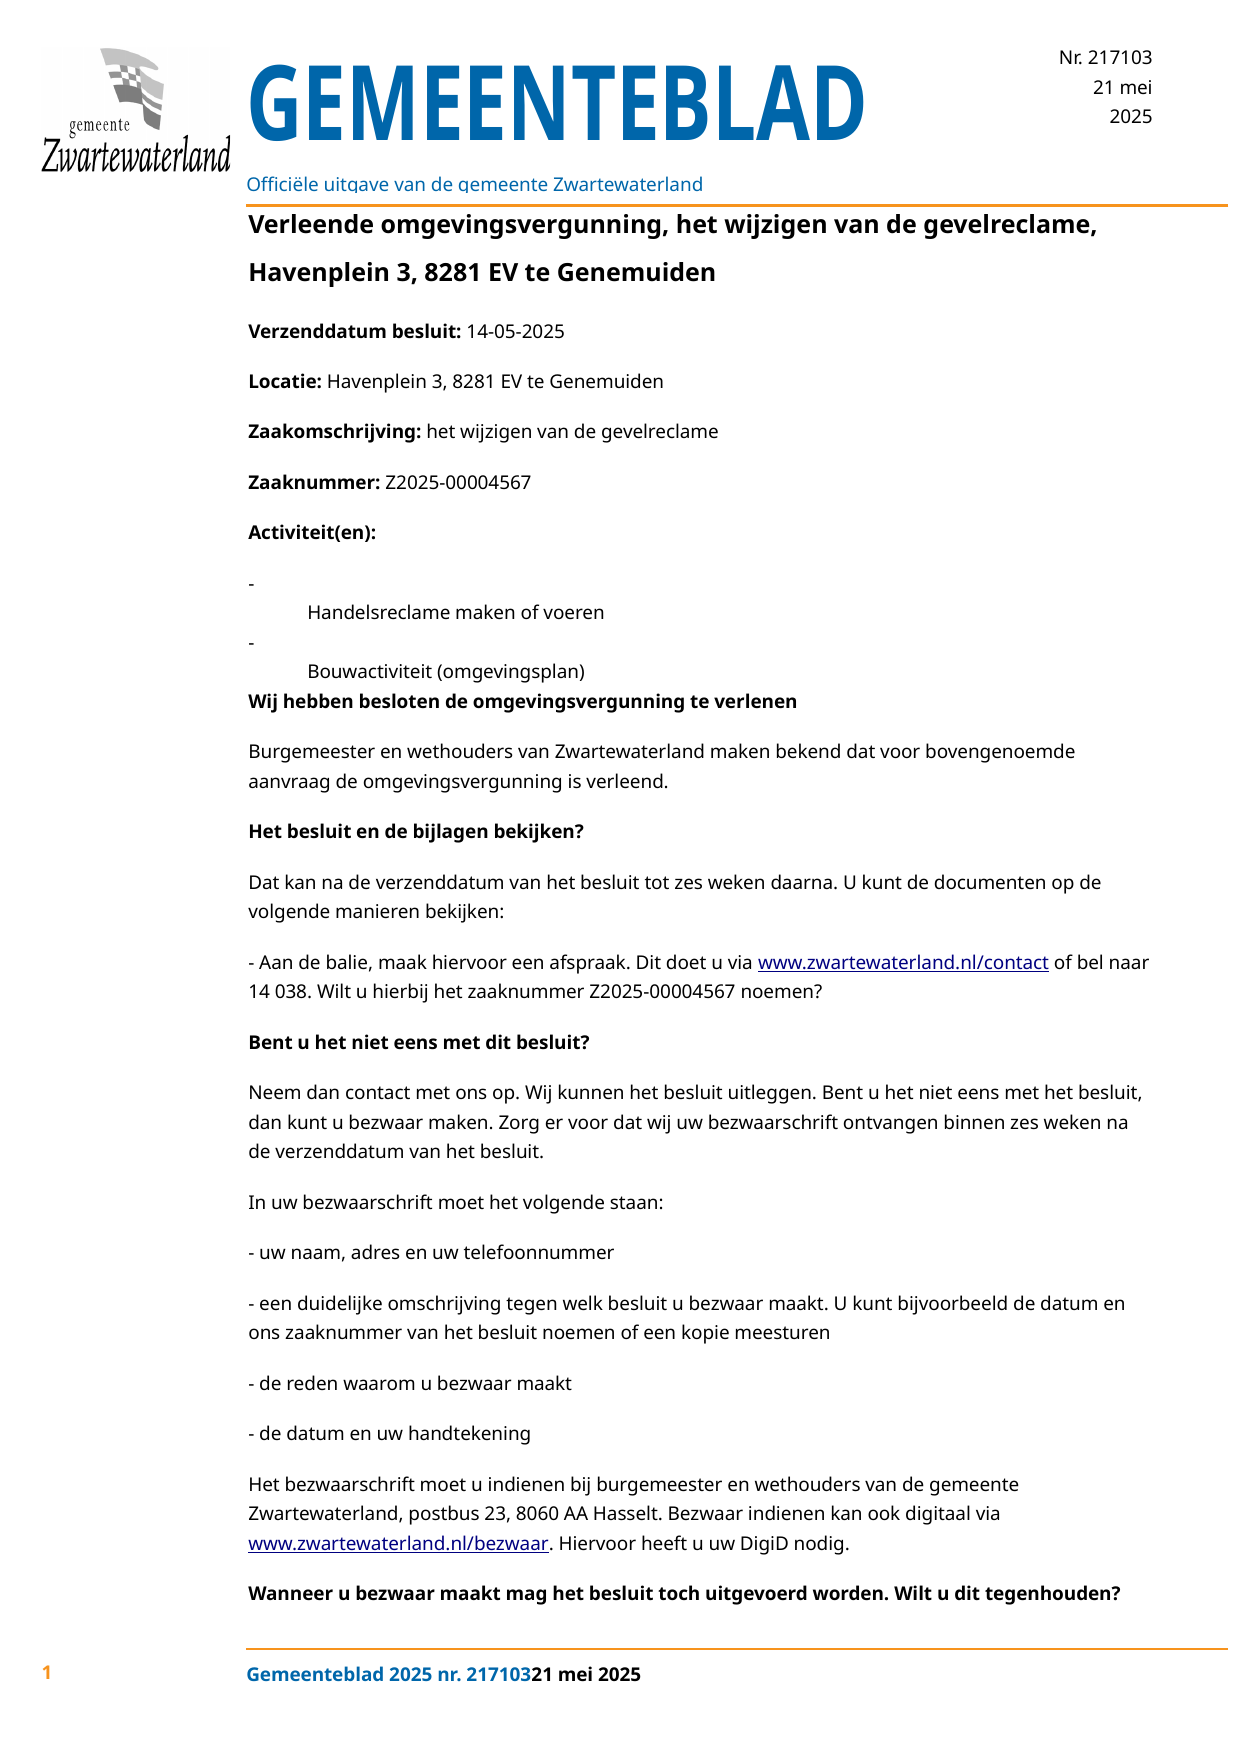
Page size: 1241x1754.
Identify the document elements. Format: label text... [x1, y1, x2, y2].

text In uw bezwaarschrift moet het volgende staan: [248, 1189, 1152, 1215]
text Het bezwaarschrift moet u indienen bij burgemeester en wethouders van de gemeente Zwartewaterland, postbus 23, 8060 AA Hasselt. Bezwaar indienen kan ook digitaal via www.zwartewaterland.nl/bezwaar. Hiervoor heeft u uw DigiD nodig. [248, 1471, 1152, 1556]
text - de reden waarom u bezwaar maakt [248, 1370, 1152, 1396]
text Verzenddatum besluit: 14-05-2025 [248, 318, 1152, 344]
text - een duidelijke omschrijving tegen welk besluit u bezwaar maakt. U kunt bijvoorbeeld de datum en ons zaaknummer van het besluit noemen of een kopie meesturen [248, 1290, 1152, 1345]
text Neem dan contact met ons op. Wij kunnen het besluit uitleggen. Bent u het niet eens met het besluit, dan kunt u bezwaar maken. Zorg er voor dat wij uw bezwaarschrift ontvangen binnen zes weken na de verzenddatum van het besluit. [248, 1079, 1152, 1164]
text Activiteit(en): [248, 519, 1152, 545]
text Wanneer u bezwaar maakt mag het besluit toch uitgevoerd worden. Wilt u dit tegenhouden? [248, 1580, 1152, 1606]
picture [41, 47, 231, 172]
text Het besluit en de bijlagen bekijken? [248, 819, 1152, 844]
text Verleende omgevingsvergunning, het wijzigen van de gevelreclame, Havenplein 3, 8281 EV te Genemuiden [248, 207, 1152, 288]
text Burgemeester en wethouders van Zwartewaterland maken bekend dat voor bovengenoemde aanvraag de omgevingsvergunning is verleend. [248, 739, 1152, 794]
text Dat kan na de verzenddatum van het besluit tot zes weken daarna. U kunt de documenten op de volgende manieren bekijken: [248, 869, 1152, 924]
text - Aan de balie, maak hiervoor een afspraak. Dit doet u via www.zwartewaterland.nl/contact of bel naar 14 038. Wilt u hierbij het zaaknummer Z2025-00004567 noemen? [248, 949, 1152, 1004]
list Bouwactiviteit (omgevingsplan) [248, 659, 1152, 684]
text Bent u het niet eens met dit besluit? [248, 1029, 1152, 1055]
text - uw naam, adres en uw telefoonnummer [248, 1239, 1152, 1265]
text - de datum en uw handtekening [248, 1420, 1152, 1446]
text Locatie: Havenplein 3, 8281 EV te Genemuiden [248, 368, 1152, 394]
text Zaaknummer: Z2025-00004567 [248, 469, 1152, 495]
text Zaakomschrijving: het wijzigen van de gevelreclame [248, 419, 1152, 444]
list Handelsreclame maken of voeren [248, 599, 1152, 625]
text Wij hebben besloten de omgevingsvergunning te verlenen [248, 688, 1152, 714]
